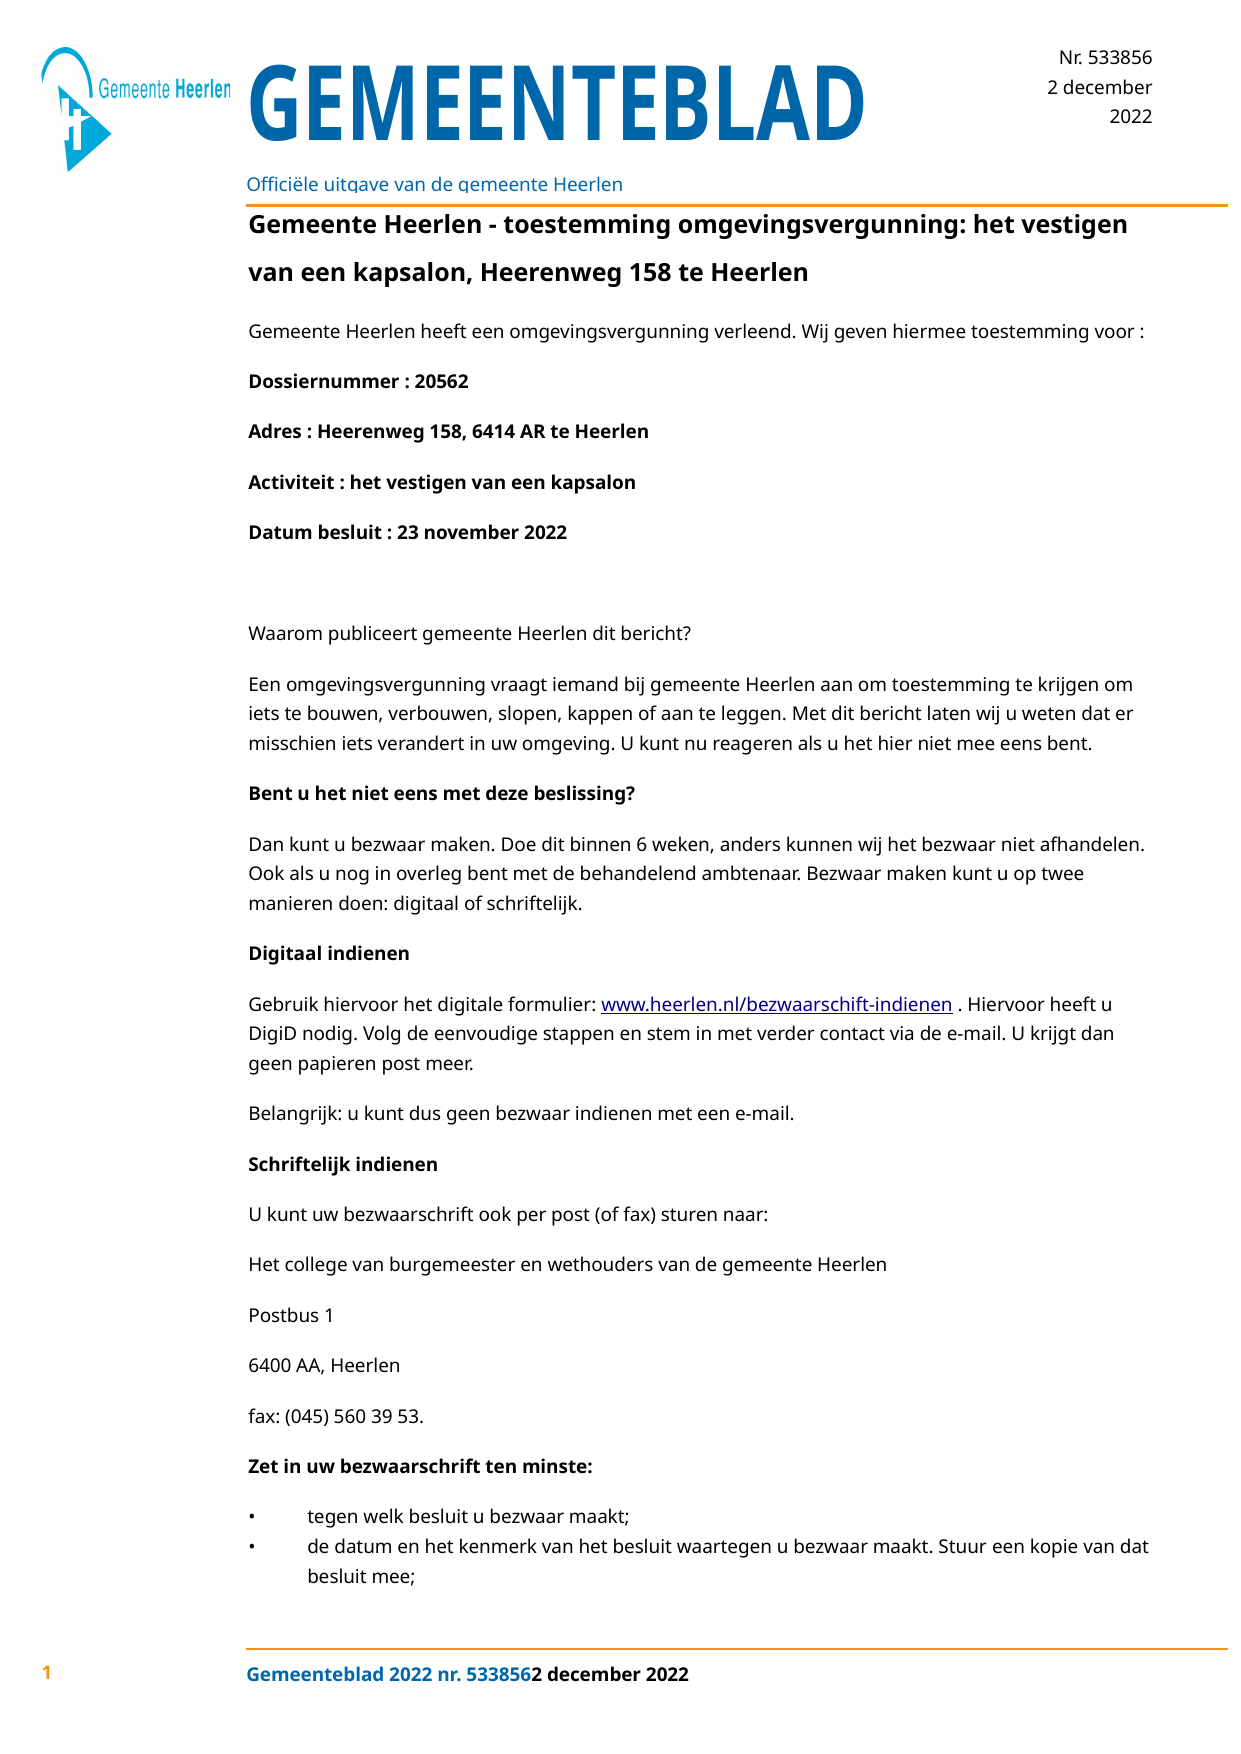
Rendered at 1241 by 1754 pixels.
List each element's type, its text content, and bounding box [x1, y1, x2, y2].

text Activiteit : het vestigen van een kapsalon [248, 469, 1152, 495]
text Postbus 1 [248, 1302, 1152, 1328]
text Digitaal indienen [248, 940, 1152, 966]
text Zet in uw bezwaarschrift ten minste: [248, 1453, 1152, 1479]
text Het college van burgemeester en wethouders van de gemeente Heerlen [248, 1252, 1152, 1277]
list tegen welk besluit u bezwaar maakt; [248, 1504, 1152, 1529]
list de datum en het kenmerk van het besluit waartegen u bezwaar maakt. Stuur een kopie van dat besluit mee; [248, 1533, 1152, 1589]
text Schriftelijk indienen [248, 1151, 1152, 1177]
text Adres : Heerenweg 158, 6414 AR te Heerlen [248, 419, 1152, 444]
picture [41, 47, 231, 172]
text Gemeente Heerlen - toestemming omgevingsvergunning: het vestigen van een kapsalon, Heerenweg 158 te Heerlen [248, 207, 1152, 288]
text Gemeente Heerlen heeft een omgevingsvergunning verleend. Wij geven hiermee toestemming voor : [248, 318, 1152, 344]
text fax: (045) 560 39 53. [248, 1403, 1152, 1429]
text Waarom publiceert gemeente Heerlen dit bericht? [248, 620, 1152, 646]
text Dossiernummer : 20562 [248, 368, 1152, 394]
text Een omgevingsvergunning vraagt iemand bij gemeente Heerlen aan om toestemming te krijgen om iets te bouwen, verbouwen, slopen, kappen of aan te leggen. Met dit bericht laten wij u weten dat er misschien iets verandert in uw omgeving. U kunt nu reageren als u het hier niet mee eens bent. [248, 671, 1152, 756]
text U kunt uw bezwaarschrift ook per post (of fax) sturen naar: [248, 1201, 1152, 1227]
text 6400 AA, Heerlen [248, 1352, 1152, 1378]
text Datum besluit : 23 november 2022 [248, 519, 1152, 545]
picture [41, 47, 59, 70]
text Dan kunt u bezwaar maken. Doe dit binnen 6 weken, anders kunnen wij het bezwaar niet afhandelen. Ook als u nog in overleg bent met de behandelend ambtenaar. Bezwaar maken kunt u op twee manieren doen: digitaal of schriftelijk. [248, 831, 1152, 916]
text Belangrijk: u kunt dus geen bezwaar indienen met een e-mail. [248, 1100, 1152, 1126]
text Bent u het niet eens met deze beslissing? [248, 780, 1152, 806]
text Gebruik hiervoor het digitale formulier: www.heerlen.nl/bezwaarschift-indienen . Hiervoor heeft u DigiD nodig. Volg de eenvoudige stappen en stem in met verder contact via de e-mail. U krijgt dan geen papieren post meer. [248, 991, 1152, 1076]
